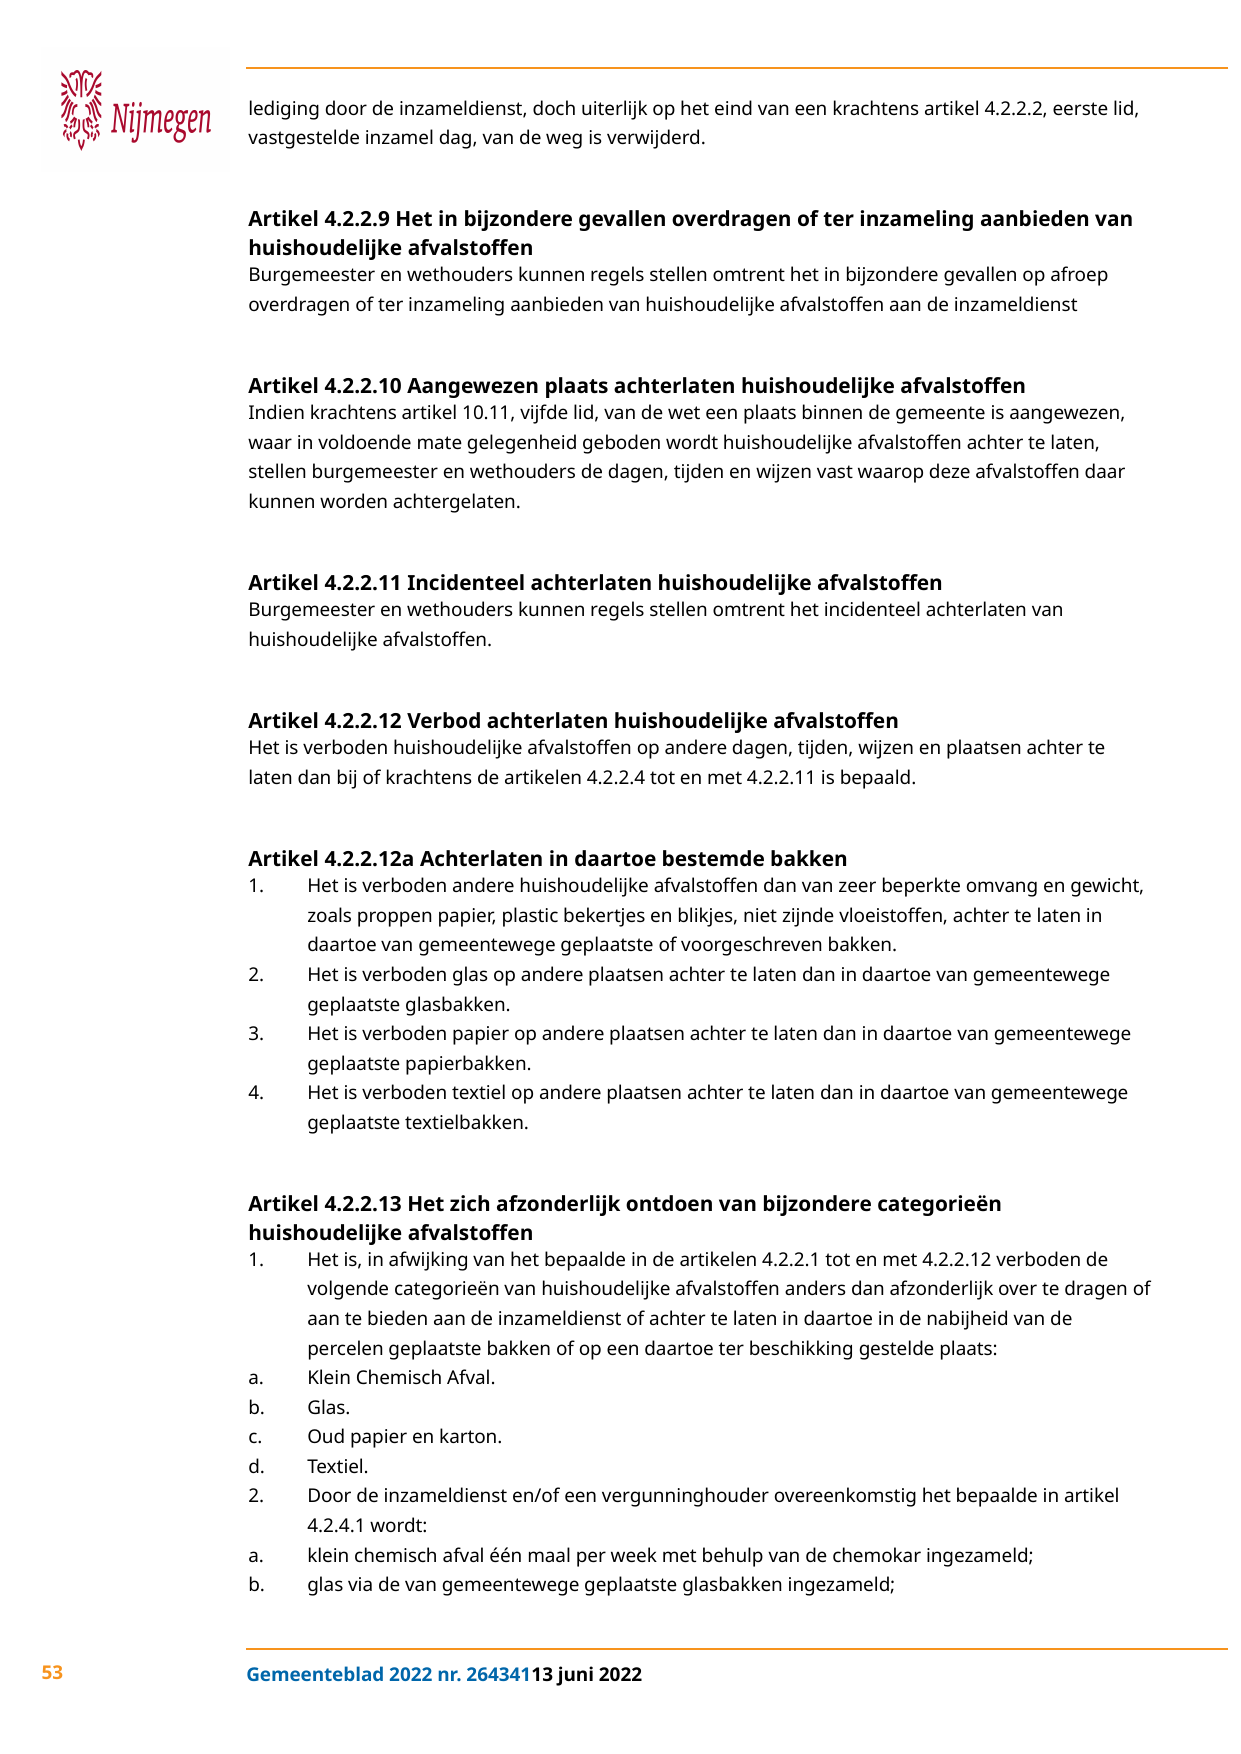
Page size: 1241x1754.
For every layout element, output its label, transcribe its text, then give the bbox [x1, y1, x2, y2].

list Het is verboden glas op andere plaatsen achter te laten dan in daartoe van gemeentewege geplaatste glasbakken. [248, 961, 1152, 1017]
list Door de inzameldienst en/of een vergunninghouder overeenkomstig het bepaalde in artikel 4.2.4.1 wordt: [248, 1483, 1152, 1538]
text Burgemeester en wethouders kunnen regels stellen omtrent het in bijzondere gevallen op afroep overdragen of ter inzameling aanbieden van huishoudelijke afvalstoffen aan de inzameldienst [248, 261, 1152, 317]
text Artikel 4.2.2.13 Het zich afzonderlijk ontdoen van bijzondere categorieën huishoudelijke afvalstoffen [248, 1189, 1152, 1246]
text Het is verboden huishoudelijke afvalstoffen op andere dagen, tijden, wijzen en plaatsen achter te laten dan bij of krachtens de artikelen 4.2.2.4 tot en met 4.2.2.11 is bepaald. [248, 734, 1152, 790]
list Klein Chemisch Afval. [248, 1364, 1152, 1390]
list Het is verboden papier op andere plaatsen achter te laten dan in daartoe van gemeentewege geplaatste papierbakken. [248, 1020, 1152, 1076]
list glas via de van gemeentewege geplaatste glasbakken ingezameld; [248, 1571, 1152, 1597]
list Textiel. [248, 1453, 1152, 1479]
list Het is, in afwijking van het bepaalde in de artikelen 4.2.2.1 tot en met 4.2.2.12 verboden de volgende categorieën van huishoudelijke afvalstoffen anders dan afzonderlijk over te dragen of aan te bieden aan de inzameldienst of achter te laten in daartoe in de nabijheid van de percelen geplaatste bakken of op een daartoe ter beschikking gestelde plaats: [248, 1246, 1152, 1361]
list Het is verboden textiel op andere plaatsen achter te laten dan in daartoe van gemeentewege geplaatste textielbakken. [248, 1079, 1152, 1135]
list Oud papier en karton. [248, 1423, 1152, 1449]
text lediging door de inzameldienst, doch uiterlijk op het eind van een krachtens artikel 4.2.2.2, eerste lid, vastgestelde inzamel dag, van de weg is verwijderd. [248, 95, 1152, 150]
list Glas. [248, 1394, 1152, 1420]
text Artikel 4.2.2.11 Incidenteel achterlaten huishoudelijke afvalstoffen [248, 568, 1152, 596]
list Het is verboden andere huishoudelijke afvalstoffen dan van zeer beperkte omvang en gewicht, zoals proppen papier, plastic bekertjes en blikjes, niet zijnde vloeistoffen, achter te laten in daartoe van gemeentewege geplaatste of voorgeschreven bakken. [248, 872, 1152, 957]
picture [41, 47, 231, 172]
text Artikel 4.2.2.12 Verbod achterlaten huishoudelijke afvalstoffen [248, 706, 1152, 734]
text Artikel 4.2.2.12a Achterlaten in daartoe bestemde bakken [248, 844, 1152, 872]
text Indien krachtens artikel 10.11, vijfde lid, van de wet een plaats binnen de gemeente is aangewezen, waar in voldoende mate gelegenheid geboden wordt huishoudelijke afvalstoffen achter te laten, stellen burgemeester en wethouders de dagen, tijden en wijzen vast waarop deze afvalstoffen daar kunnen worden achtergelaten. [248, 399, 1152, 514]
text Artikel 4.2.2.10 Aangewezen plaats achterlaten huishoudelijke afvalstoffen [248, 371, 1152, 399]
text Burgemeester en wethouders kunnen regels stellen omtrent het incidenteel achterlaten van huishoudelijke afvalstoffen. [248, 596, 1152, 652]
list klein chemisch afval één maal per week met behulp van de chemokar ingezameld; [248, 1542, 1152, 1568]
text Artikel 4.2.2.9 Het in bijzondere gevallen overdragen of ter inzameling aanbieden van huishoudelijke afvalstoffen [248, 204, 1152, 261]
